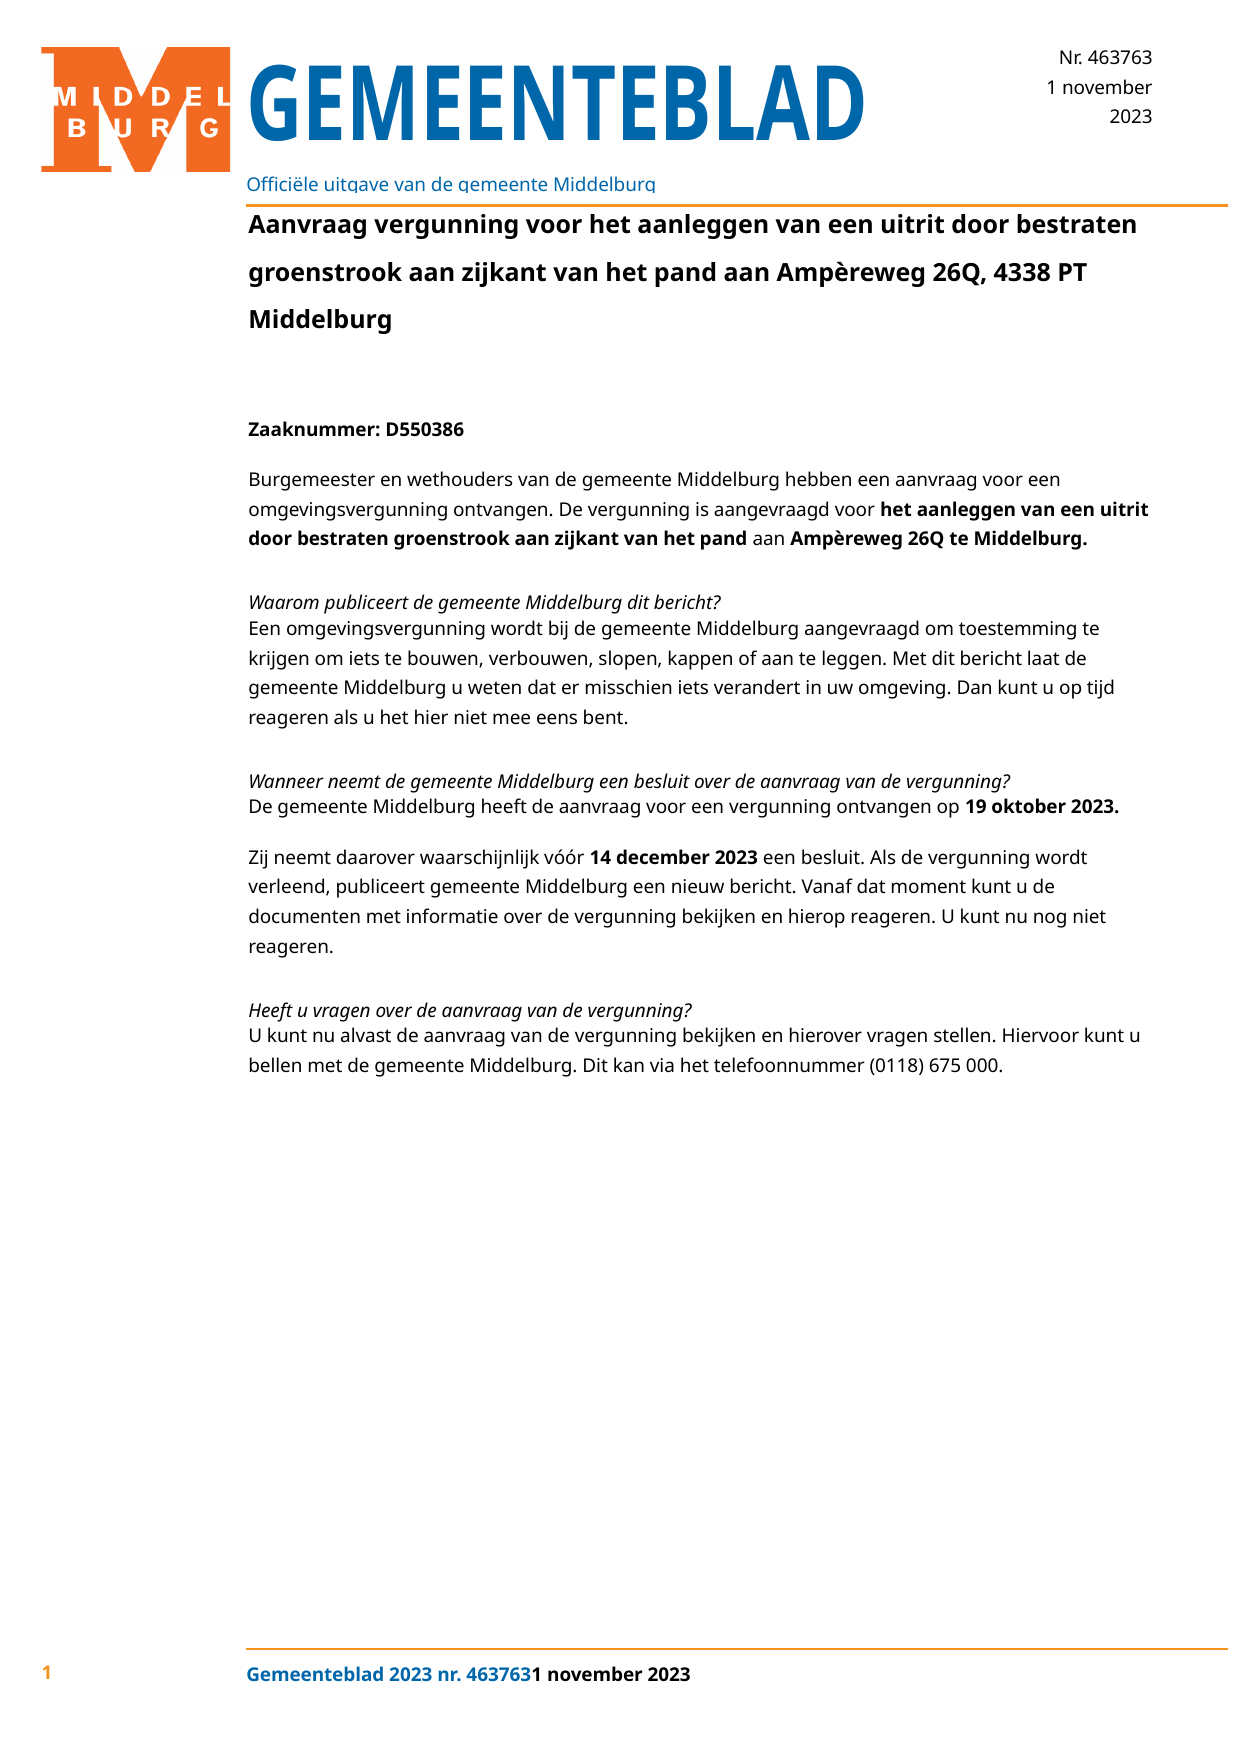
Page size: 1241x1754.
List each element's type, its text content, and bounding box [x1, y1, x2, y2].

text Waarom publiceert de gemeente Middelburg dit bericht? [248, 589, 1152, 615]
text Burgemeester en wethouders van de gemeente Middelburg hebben een aanvraag voor een omgevingsvergunning ontvangen. De vergunning is aangevraagd voor het aanleggen van een uitrit door bestraten groenstrook aan zijkant van het pand aan Ampèreweg 26Q te Middelburg. [248, 466, 1152, 551]
text Zaaknummer: D550386 [248, 416, 1152, 442]
text U kunt nu alvast de aanvraag van de vergunning bekijken en hierover vragen stellen. Hiervoor kunt u bellen met de gemeente Middelburg. Dit kan via het telefoonnummer (0118) 675 000. [248, 1022, 1152, 1078]
text De gemeente Middelburg heeft de aanvraag voor een vergunning ontvangen op 19 oktober 2023. [248, 794, 1152, 819]
picture [41, 47, 231, 172]
text Wanneer neemt de gemeente Middelburg een besluit over de aanvraag van de vergunning? [248, 768, 1152, 794]
text Zij neemt daarover waarschijnlijk vóór 14 december 2023 een besluit. Als de vergunning wordt verleend, publiceert gemeente Middelburg een nieuw bericht. Vanaf dat moment kunt u de documenten met informatie over de vergunning bekijken en hierop reageren. U kunt nu nog niet reageren. [248, 844, 1152, 958]
text Een omgevingsvergunning wordt bij de gemeente Middelburg aangevraagd om toestemming te krijgen om iets te bouwen, verbouwen, slopen, kappen of aan te leggen. Met dit bericht laat de gemeente Middelburg u weten dat er misschien iets verandert in uw omgeving. Dan kunt u op tijd reageren als u het hier niet mee eens bent. [248, 615, 1152, 730]
text Aanvraag vergunning voor het aanleggen van een uitrit door bestraten groenstrook aan zijkant van het pand aan Ampèreweg 26Q, 4338 PT Middelburg [248, 207, 1152, 336]
text Heeft u vragen over de aanvraag van de vergunning? [248, 997, 1152, 1022]
